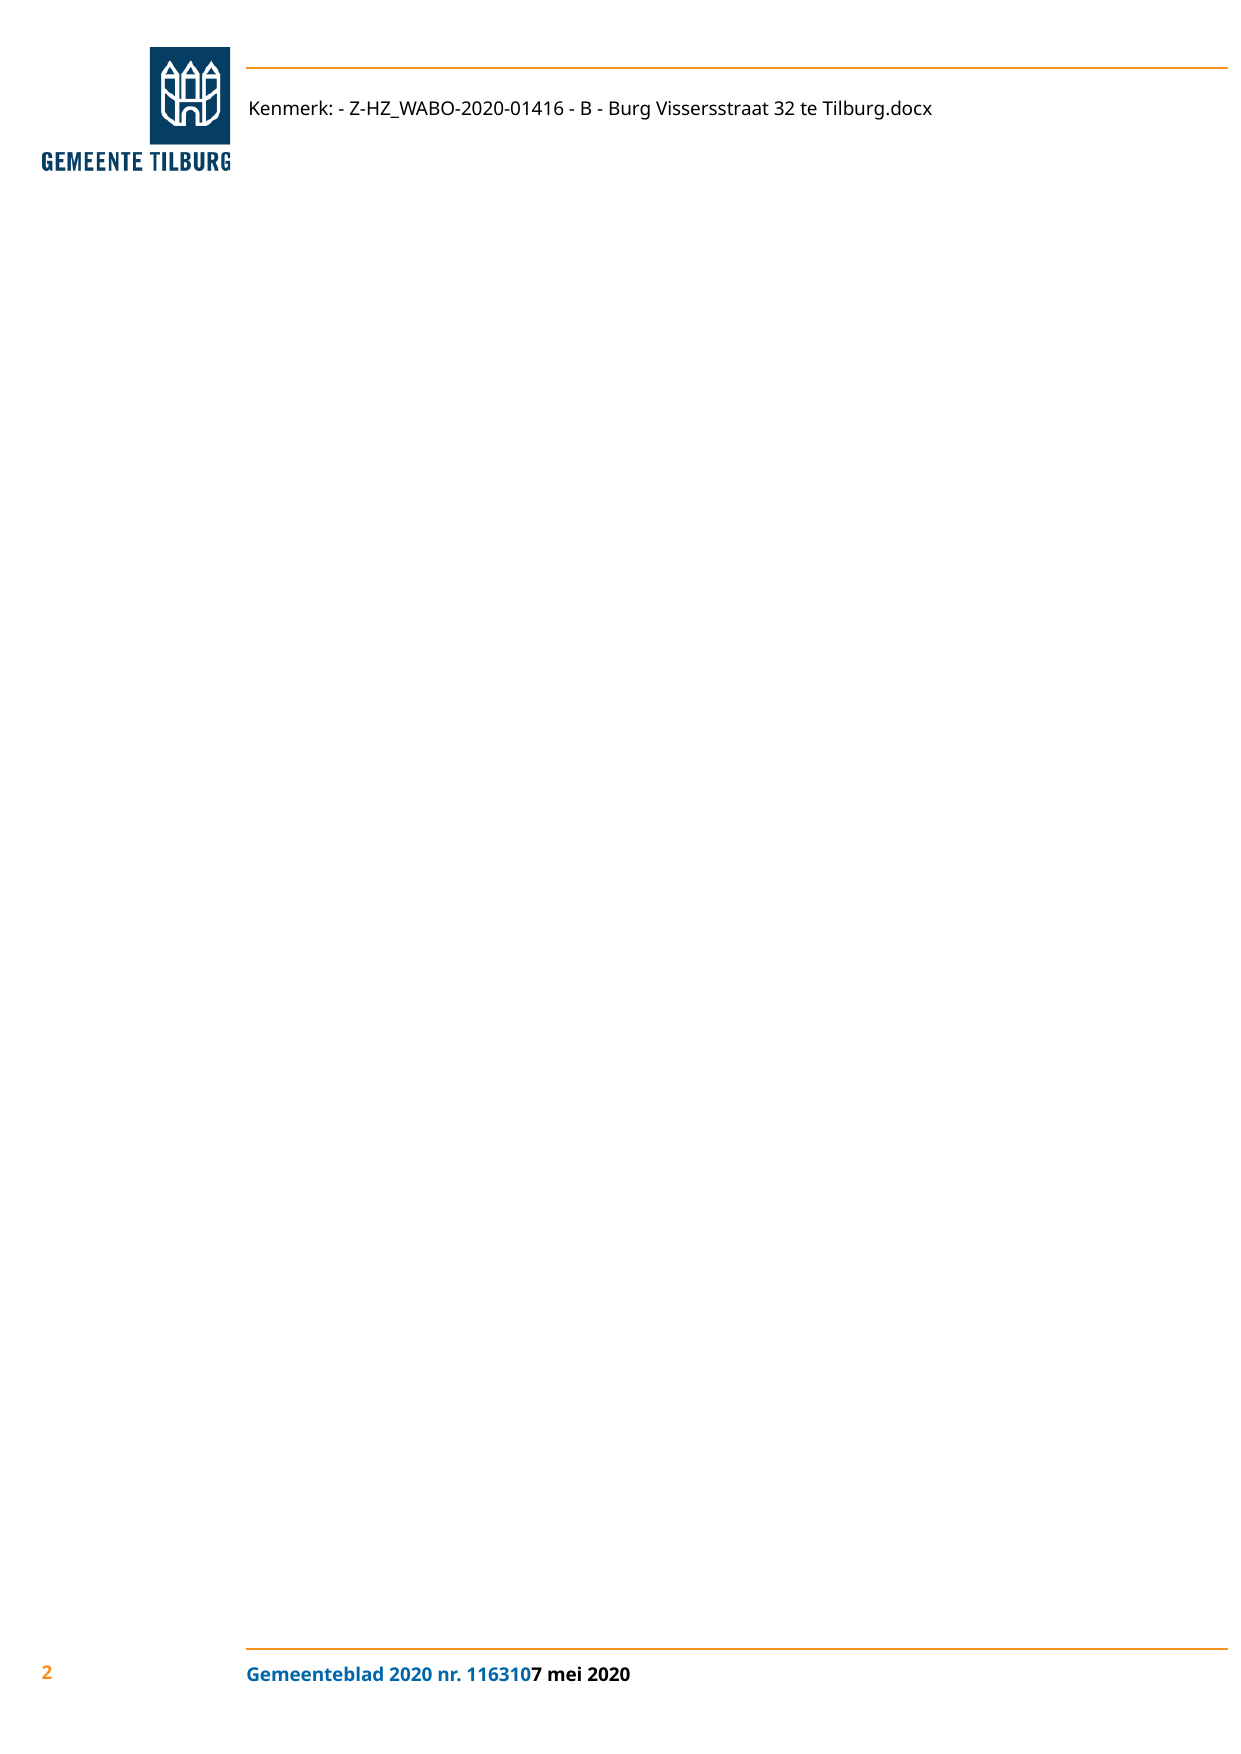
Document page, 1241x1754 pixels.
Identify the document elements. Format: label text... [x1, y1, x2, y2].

picture [41, 47, 231, 172]
text Kenmerk: - Z-HZ_WABO-2020-01416 - B - Burg Vissersstraat 32 te Tilburg.docx [248, 95, 1152, 121]
